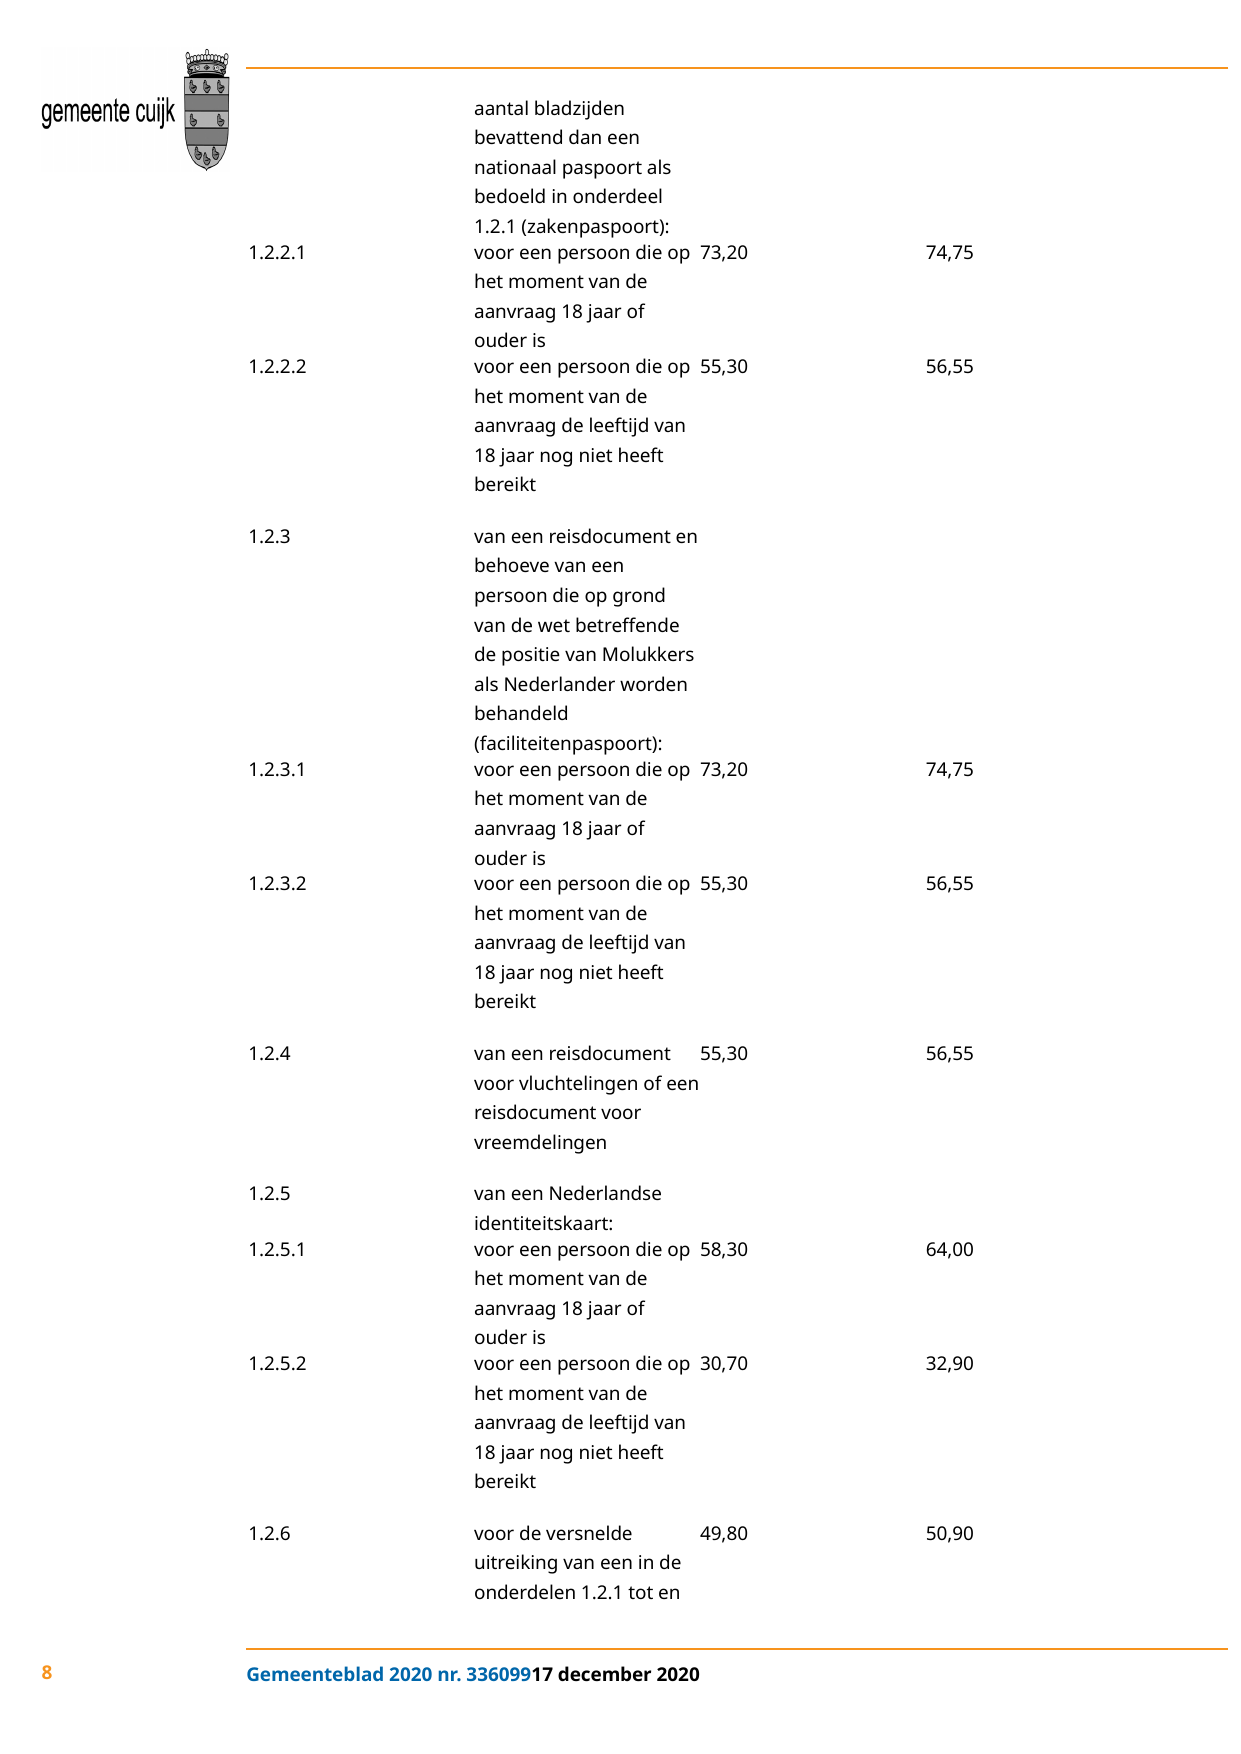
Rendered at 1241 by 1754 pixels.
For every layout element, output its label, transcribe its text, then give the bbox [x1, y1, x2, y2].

table_cell 73,20 [700, 756, 926, 870]
table_cell voor een persoon die op het moment van de aanvraag de leeftijd van 18 jaar nog niet heeft bereikt [474, 870, 700, 1014]
table_cell [926, 95, 1152, 239]
table_cell voor de versnelde uitreiking van een in de onderdelen 1.2.1 tot en [474, 1520, 700, 1605]
table_cell voor een persoon die op het moment van de aanvraag 18 jaar of ouder is [474, 239, 700, 353]
table_cell [248, 95, 474, 239]
table_cell van een reisdocument voor vluchtelingen of een reisdocument voor vreemdelingen [474, 1040, 700, 1155]
table_cell 50,90 [926, 1520, 1152, 1605]
table_cell [248, 1015, 474, 1040]
table_cell voor een persoon die op het moment van de aanvraag de leeftijd van 18 jaar nog niet heeft bereikt [474, 1350, 700, 1494]
table_cell [926, 1180, 1152, 1236]
table_cell 30,70 [700, 1350, 926, 1494]
table_cell [926, 523, 1152, 756]
table_cell 1.2.5.2 [248, 1350, 474, 1494]
table_cell 64,00 [926, 1236, 1152, 1350]
table_cell [926, 1155, 1152, 1180]
table_cell [474, 1494, 700, 1520]
table_cell [474, 1155, 700, 1180]
table_cell 74,75 [926, 756, 1152, 870]
table_cell 1.2.2.1 [248, 239, 474, 353]
table_cell [700, 95, 926, 239]
table_cell [474, 1015, 700, 1040]
table_cell [474, 498, 700, 523]
table_cell 1.2.5 [248, 1180, 474, 1236]
table_cell aantal bladzijden bevattend dan een nationaal paspoort als bedoeld in onderdeel 1.2.1 (zakenpaspoort): [474, 95, 700, 239]
table_cell voor een persoon die op het moment van de aanvraag 18 jaar of ouder is [474, 756, 700, 870]
table_cell 1.2.3.1 [248, 756, 474, 870]
table_cell 1.2.6 [248, 1520, 474, 1605]
table_cell 58,30 [700, 1236, 926, 1350]
table_cell [248, 1494, 474, 1520]
table_cell [700, 1015, 926, 1040]
table_cell voor een persoon die op het moment van de aanvraag de leeftijd van 18 jaar nog niet heeft bereikt [474, 353, 700, 497]
table_cell 1.2.4 [248, 1040, 474, 1155]
table_cell [248, 1155, 474, 1180]
table_cell [248, 498, 474, 523]
table_cell 55,30 [700, 870, 926, 1014]
table_cell [700, 1494, 926, 1520]
table_cell 49,80 [700, 1520, 926, 1605]
table_cell [926, 498, 1152, 523]
table_cell [926, 1494, 1152, 1520]
table_cell 55,30 [700, 353, 926, 497]
table_cell 55,30 [700, 1040, 926, 1155]
picture [41, 47, 231, 172]
table_cell 74,75 [926, 239, 1152, 353]
table_cell 73,20 [700, 239, 926, 353]
table_cell van een Nederlandse identiteitskaart: [474, 1180, 700, 1236]
table_cell 56,55 [926, 353, 1152, 497]
table_cell 32,90 [926, 1350, 1152, 1494]
table_cell 1.2.3 [248, 523, 474, 756]
table_cell 1.2.3.2 [248, 870, 474, 1014]
table_cell [700, 1180, 926, 1236]
table_cell [700, 523, 926, 756]
table_cell 56,55 [926, 1040, 1152, 1155]
table_cell 1.2.5.1 [248, 1236, 474, 1350]
table_cell 56,55 [926, 870, 1152, 1014]
table_cell [700, 1155, 926, 1180]
table_cell van een reisdocument en behoeve van een persoon die op grond van de wet betreffende de positie van Molukkers als Nederlander worden behandeld (faciliteitenpaspoort): [474, 523, 700, 756]
table_cell [700, 498, 926, 523]
table_cell [926, 1015, 1152, 1040]
table_cell voor een persoon die op het moment van de aanvraag 18 jaar of ouder is [474, 1236, 700, 1350]
table_cell 1.2.2.2 [248, 353, 474, 497]
